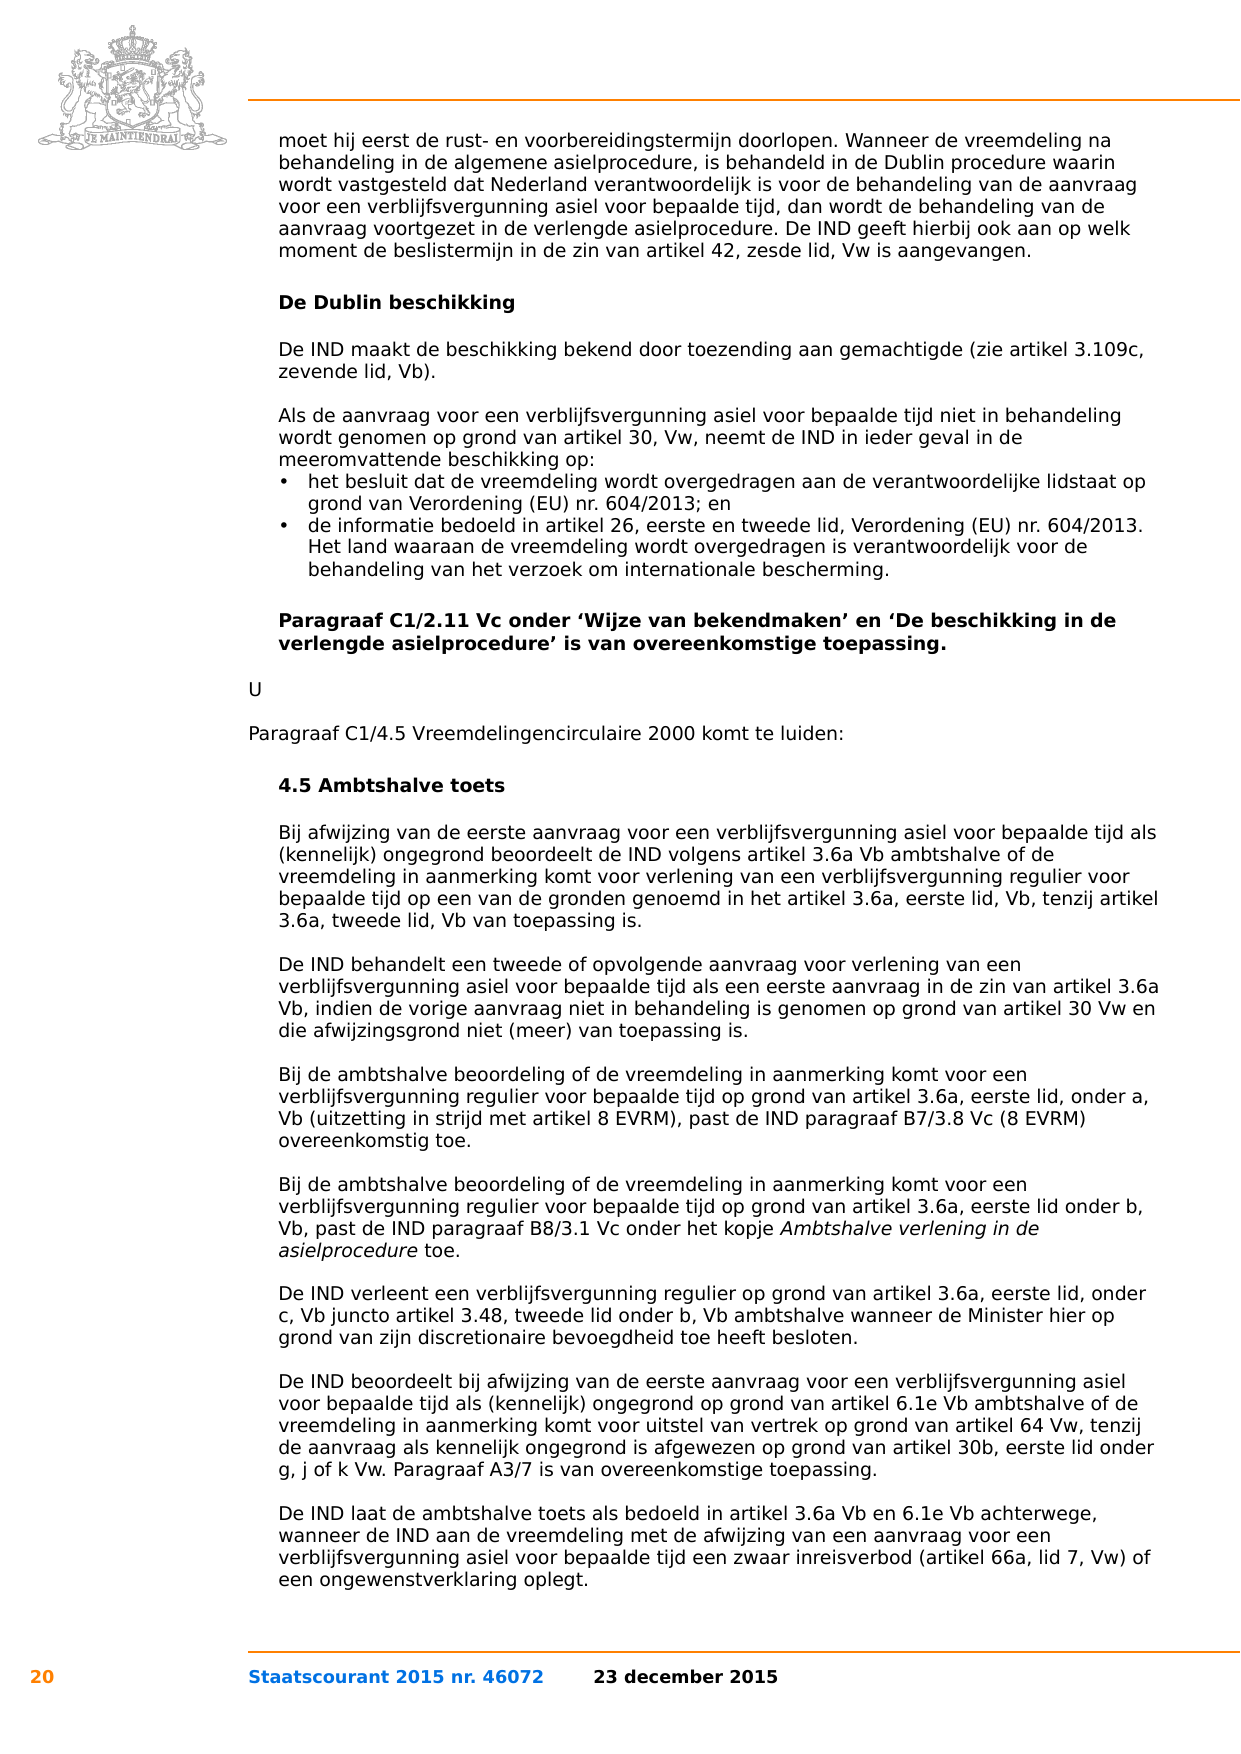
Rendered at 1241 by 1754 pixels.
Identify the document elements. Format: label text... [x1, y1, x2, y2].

text De IND laat de ambtshalve toets als bedoeld in artikel 3.6a Vb en 6.1e Vb achterwege, wanneer de IND aan de vreemdeling met de afwijzing van een aanvraag voor een verblijfsvergunning asiel voor bepaalde tijd een zwaar inreisverbod (artikel 66a, lid 7, Vw) of een ongewenstverklaring oplegt. [278, 1503, 1163, 1591]
text Als de aanvraag voor een verblijfsvergunning asiel voor bepaalde tijd niet in behandeling wordt genomen op grond van artikel 30, Vw, neemt de IND in ieder geval in de meeromvattende beschikking op: [278, 404, 1163, 471]
text De IND beoordeelt bij afwijzing van de eerste aanvraag voor een verblijfsvergunning asiel voor bepaalde tijd als (kennelijk) ongegrond op grond van artikel 6.1e Vb ambtshalve of de vreemdeling in aanmerking komt voor uitstel van vertrek op grond van artikel 64 Vw, tenzij de aanvraag als kennelijk ongegrond is afgewezen op grond van artikel 30b, eerste lid onder g, j of k Vw. Paragraaf A3/7 is van overeenkomstige toepassing. [278, 1371, 1163, 1481]
text • de informatie bedoeld in artikel 26, eerste en tweede lid, Verordening (EU) nr. 604/2013. Het land waaraan de vreemdeling wordt overgedragen is verantwoordelijk voor de behandeling van het verzoek om internationale bescherming. [278, 514, 1163, 580]
text moet hij eerst de rust- en voorbereidingstermijn doorlopen. Wanneer de vreemdeling na behandeling in de algemene asielprocedure, is behandeld in de Dublin procedure waarin wordt vastgesteld dat Nederland verantwoordelijk is voor de behandeling van de aanvraag voor een verblijfsvergunning asiel voor bepaalde tijd, dan wordt de behandeling van de aanvraag voortgezet in de verlengde asielprocedure. De IND geeft hierbij ook aan op welk moment de beslistermijn in de zin van artikel 42, zesde lid, Vw is aangevangen. [278, 130, 1163, 262]
text De IND verleent een verblijfsvergunning regulier op grond van artikel 3.6a, eerste lid, onder c, Vb juncto artikel 3.48, tweede lid onder b, Vb ambtshalve wanneer de Minister hier op grond van zijn discretionaire bevoegdheid toe heeft besloten. [278, 1283, 1163, 1349]
text Bij de ambtshalve beoordeling of de vreemdeling in aanmerking komt voor een verblijfsvergunning regulier voor bepaalde tijd op grond van artikel 3.6a, eerste lid, onder a, Vb (uitzetting in strijd met artikel 8 EVRM), past de IND paragraaf B7/3.8 Vc (8 EVRM) overeenkomstig toe. [278, 1064, 1163, 1152]
text Bij afwijzing van de eerste aanvraag voor een verblijfsvergunning asiel voor bepaalde tijd als (kennelijk) ongegrond beoordeelt de IND volgens artikel 3.6a Vb ambtshalve of de vreemdeling in aanmerking komt voor verlening van een verblijfsvergunning regulier voor bepaalde tijd op een van de gronden genoemd in het artikel 3.6a, eerste lid, Vb, tenzij artikel 3.6a, tweede lid, Vb van toepassing is. [278, 822, 1163, 932]
picture [38, 25, 227, 150]
text De IND maakt de beschikking bekend door toezending aan gemachtigde (zie artikel 3.109c, zevende lid, Vb). [278, 339, 1163, 383]
subtitle Paragraaf C1/2.11 Vc onder ‘Wijze van bekendmaken’ en ‘De beschikking in de verlengde asielprocedure’ is van overeenkomstige toepassing. [278, 610, 1163, 654]
subtitle De Dublin beschikking [278, 292, 1163, 314]
subtitle 4.5 Ambtshalve toets [278, 775, 1163, 797]
text • het besluit dat de vreemdeling wordt overgedragen aan de verantwoordelijke lidstaat op grond van Verordening (EU) nr. 604/2013; en [278, 471, 1163, 514]
text Paragraaf C1/4.5 Vreemdelingencirculaire 2000 komt te luiden: [248, 723, 1163, 745]
text Bij de ambtshalve beoordeling of de vreemdeling in aanmerking komt voor een verblijfsvergunning regulier voor bepaalde tijd op grond van artikel 3.6a, eerste lid onder b, Vb, past de IND paragraaf B8/3.1 Vc onder het kopje Ambtshalve verlening in de asielprocedure toe. [278, 1173, 1163, 1261]
text De IND behandelt een tweede of opvolgende aanvraag voor verlening van een verblijfsvergunning asiel voor bepaalde tijd als een eerste aanvraag in de zin van artikel 3.6a Vb, indien de vorige aanvraag niet in behandeling is genomen op grond van artikel 30 Vw en die afwijzingsgrond niet (meer) van toepassing is. [278, 954, 1163, 1042]
text U [248, 679, 1163, 701]
